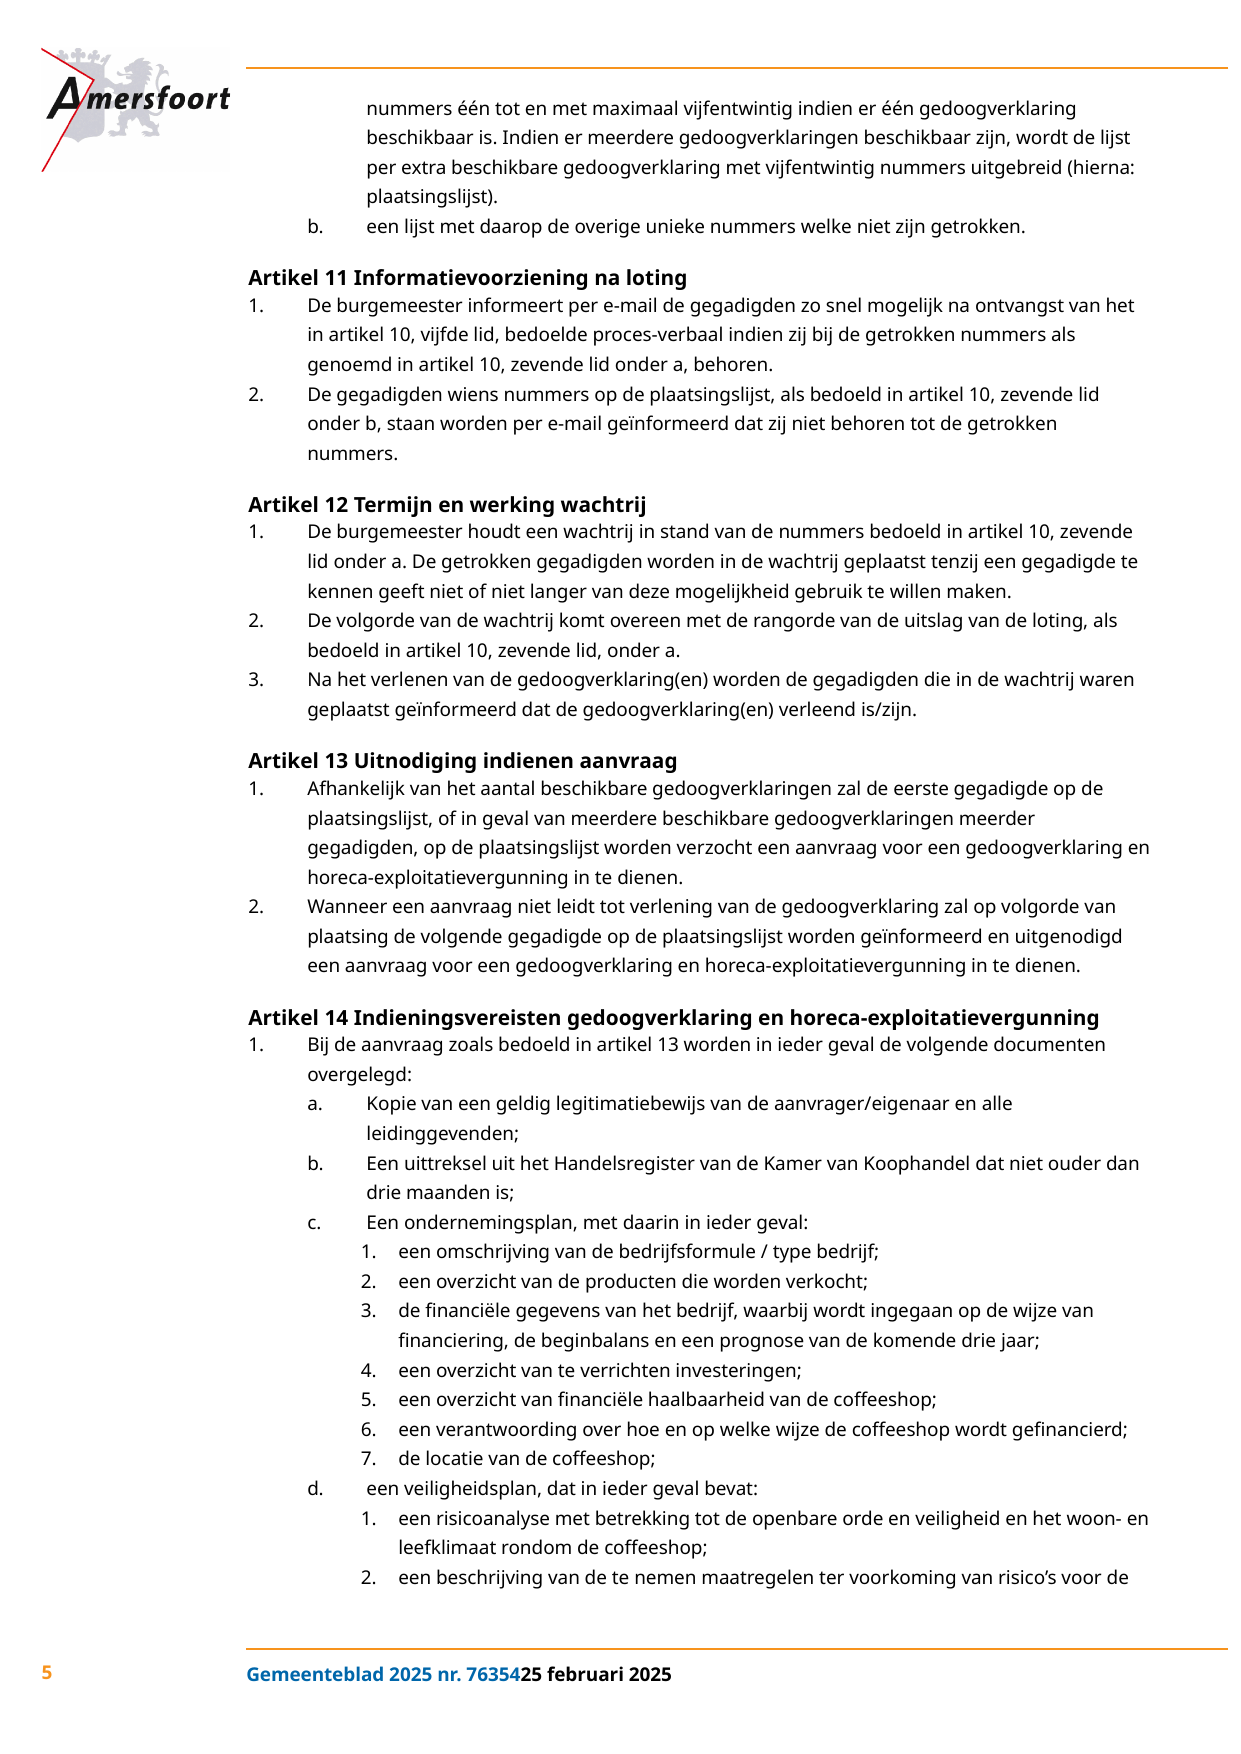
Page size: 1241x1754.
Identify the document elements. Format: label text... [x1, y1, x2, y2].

list een beschrijving van de te nemen maatregelen ter voorkoming van risico’s voor de [361, 1564, 1152, 1590]
list een lijst met daarop de overige unieke nummers welke niet zijn getrokken. [307, 213, 1152, 239]
list De volgorde van de wachtrij komt overeen met de rangorde van de uitslag van de loting, als bedoeld in artikel 10, zevende lid, onder a. [248, 607, 1152, 663]
list Bij de aanvraag zoals bedoeld in artikel 13 worden in ieder geval de volgende documenten overgelegd: [248, 1031, 1152, 1087]
list De burgemeester houdt een wachtrij in stand van de nummers bedoeld in artikel 10, zevende lid onder a. De getrokken gegadigden worden in de wachtrij geplaatst tenzij een gegadigde te kennen geeft niet of niet langer van deze mogelijkheid gebruik te willen maken. [248, 519, 1152, 604]
list een veiligheidsplan, dat in ieder geval bevat: [307, 1475, 1152, 1501]
list een overzicht van de producten die worden verkocht; [361, 1268, 1152, 1294]
list een overzicht van financiële haalbaarheid van de coffeeshop; [361, 1386, 1152, 1412]
list Kopie van een geldig legitimatiebewijs van de aanvrager/eigenaar en alle leidinggevenden; [307, 1091, 1152, 1146]
picture [41, 47, 231, 172]
text Artikel 13 Uitnodiging indienen aanvraag [248, 747, 1152, 775]
text Artikel 11 Informatievoorziening na loting [248, 263, 1152, 292]
list nummers één tot en met maximaal vijfentwintig indien er één gedoogverklaring beschikbaar is. Indien er meerdere gedoogverklaringen beschikbaar zijn, wordt de lijst per extra beschikbare gedoogverklaring met vijfentwintig nummers uitgebreid (hierna: plaatsingslijst). [307, 95, 1152, 209]
text Artikel 12 Termijn en werking wachtrij [248, 490, 1152, 519]
list een risicoanalyse met betrekking tot de openbare orde en veiligheid en het woon- en leefklimaat rondom de coffeeshop; [361, 1505, 1152, 1560]
list een omschrijving van de bedrijfsformule / type bedrijf; [361, 1238, 1152, 1264]
list de locatie van de coffeeshop; [361, 1446, 1152, 1471]
text Artikel 14 Indieningsvereisten gedoogverklaring en horeca-exploitatievergunning [248, 1003, 1152, 1031]
list een overzicht van te verrichten investeringen; [361, 1357, 1152, 1383]
list Een ondernemingsplan, met daarin in ieder geval: [307, 1209, 1152, 1235]
list Na het verlenen van de gedoogverklaring(en) worden de gegadigden die in de wachtrij waren geplaatst geïnformeerd dat de gedoogverklaring(en) verleend is/zijn. [248, 667, 1152, 722]
list Afhankelijk van het aantal beschikbare gedoogverklaringen zal de eerste gegadigde op de plaatsingslijst, of in geval van meerdere beschikbare gedoogverklaringen meerder gegadigden, op de plaatsingslijst worden verzocht een aanvraag voor een gedoogverklaring en horeca-exploitatievergunning in te dienen. [248, 775, 1152, 889]
list Wanneer een aanvraag niet leidt tot verlening van de gedoogverklaring zal op volgorde van plaatsing de volgende gegadigde op de plaatsingslijst worden geïnformeerd en uitgenodigd een aanvraag voor een gedoogverklaring en horeca-exploitatievergunning in te dienen. [248, 893, 1152, 978]
list Een uittreksel uit het Handelsregister van de Kamer van Koophandel dat niet ouder dan drie maanden is; [307, 1150, 1152, 1205]
list De gegadigden wiens nummers op de plaatsingslijst, als bedoeld in artikel 10, zevende lid onder b, staan worden per e-mail geïnformeerd dat zij niet behoren tot de getrokken nummers. [248, 381, 1152, 466]
list een verantwoording over hoe en op welke wijze de coffeeshop wordt gefinancierd; [361, 1416, 1152, 1442]
list De burgemeester informeert per e-mail de gegadigden zo snel mogelijk na ontvangst van het in artikel 10, vijfde lid, bedoelde proces-verbaal indien zij bij de getrokken nummers als genoemd in artikel 10, zevende lid onder a, behoren. [248, 292, 1152, 377]
list de financiële gegevens van het bedrijf, waarbij wordt ingegaan op de wijze van financiering, de beginbalans en een prognose van de komende drie jaar; [361, 1298, 1152, 1353]
